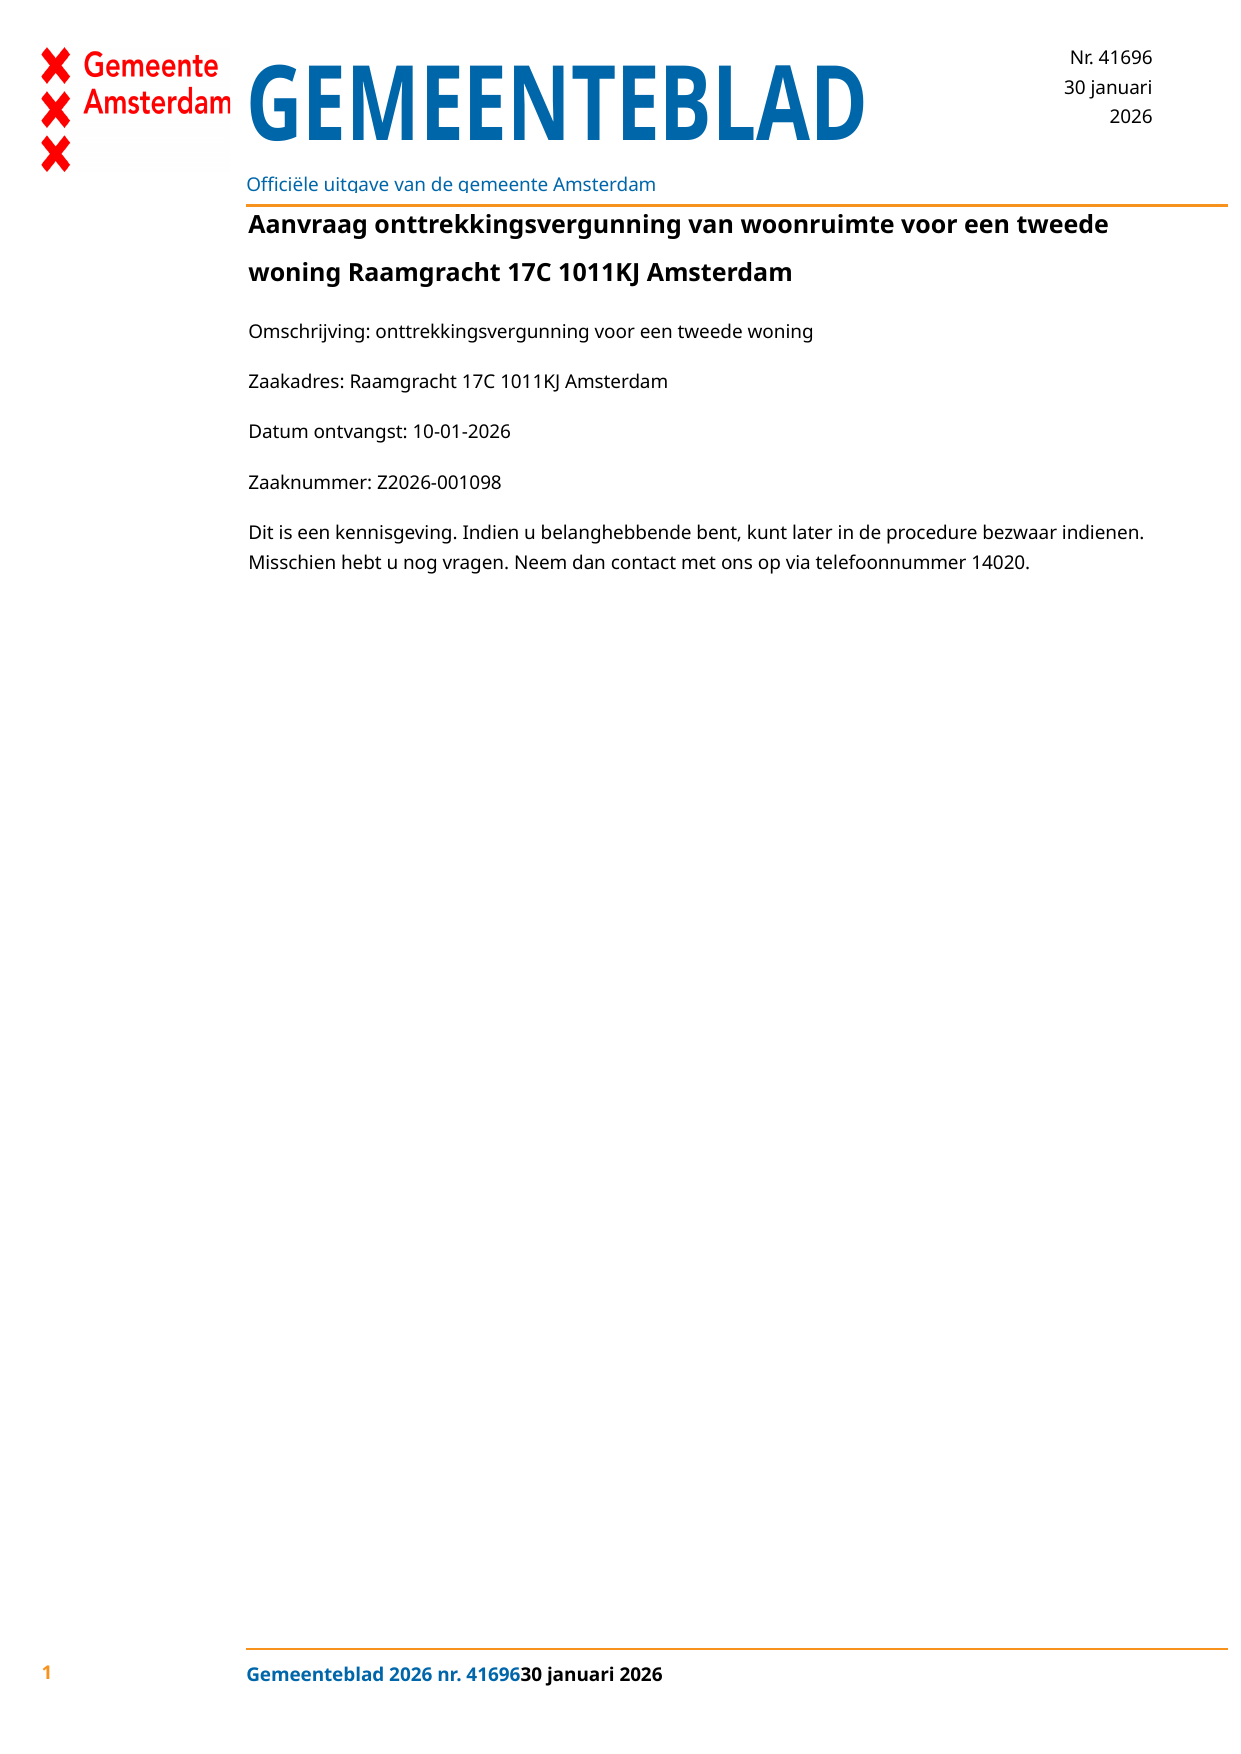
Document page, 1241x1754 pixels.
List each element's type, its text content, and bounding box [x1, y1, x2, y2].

text Aanvraag onttrekkingsvergunning van woonruimte voor een tweede woning Raamgracht 17C 1011KJ Amsterdam [248, 207, 1152, 288]
text Zaaknummer: Z2026-001098 [248, 469, 1152, 495]
text Dit is een kennisgeving. Indien u belanghebbende bent, kunt later in de procedure bezwaar indienen. Misschien hebt u nog vragen. Neem dan contact met ons op via telefoonnummer 14020. [248, 519, 1152, 575]
text Omschrijving: onttrekkingsvergunning voor een tweede woning [248, 318, 1152, 344]
text Datum ontvangst: 10-01-2026 [248, 419, 1152, 444]
picture [41, 47, 231, 172]
text Zaakadres: Raamgracht 17C 1011KJ Amsterdam [248, 368, 1152, 394]
